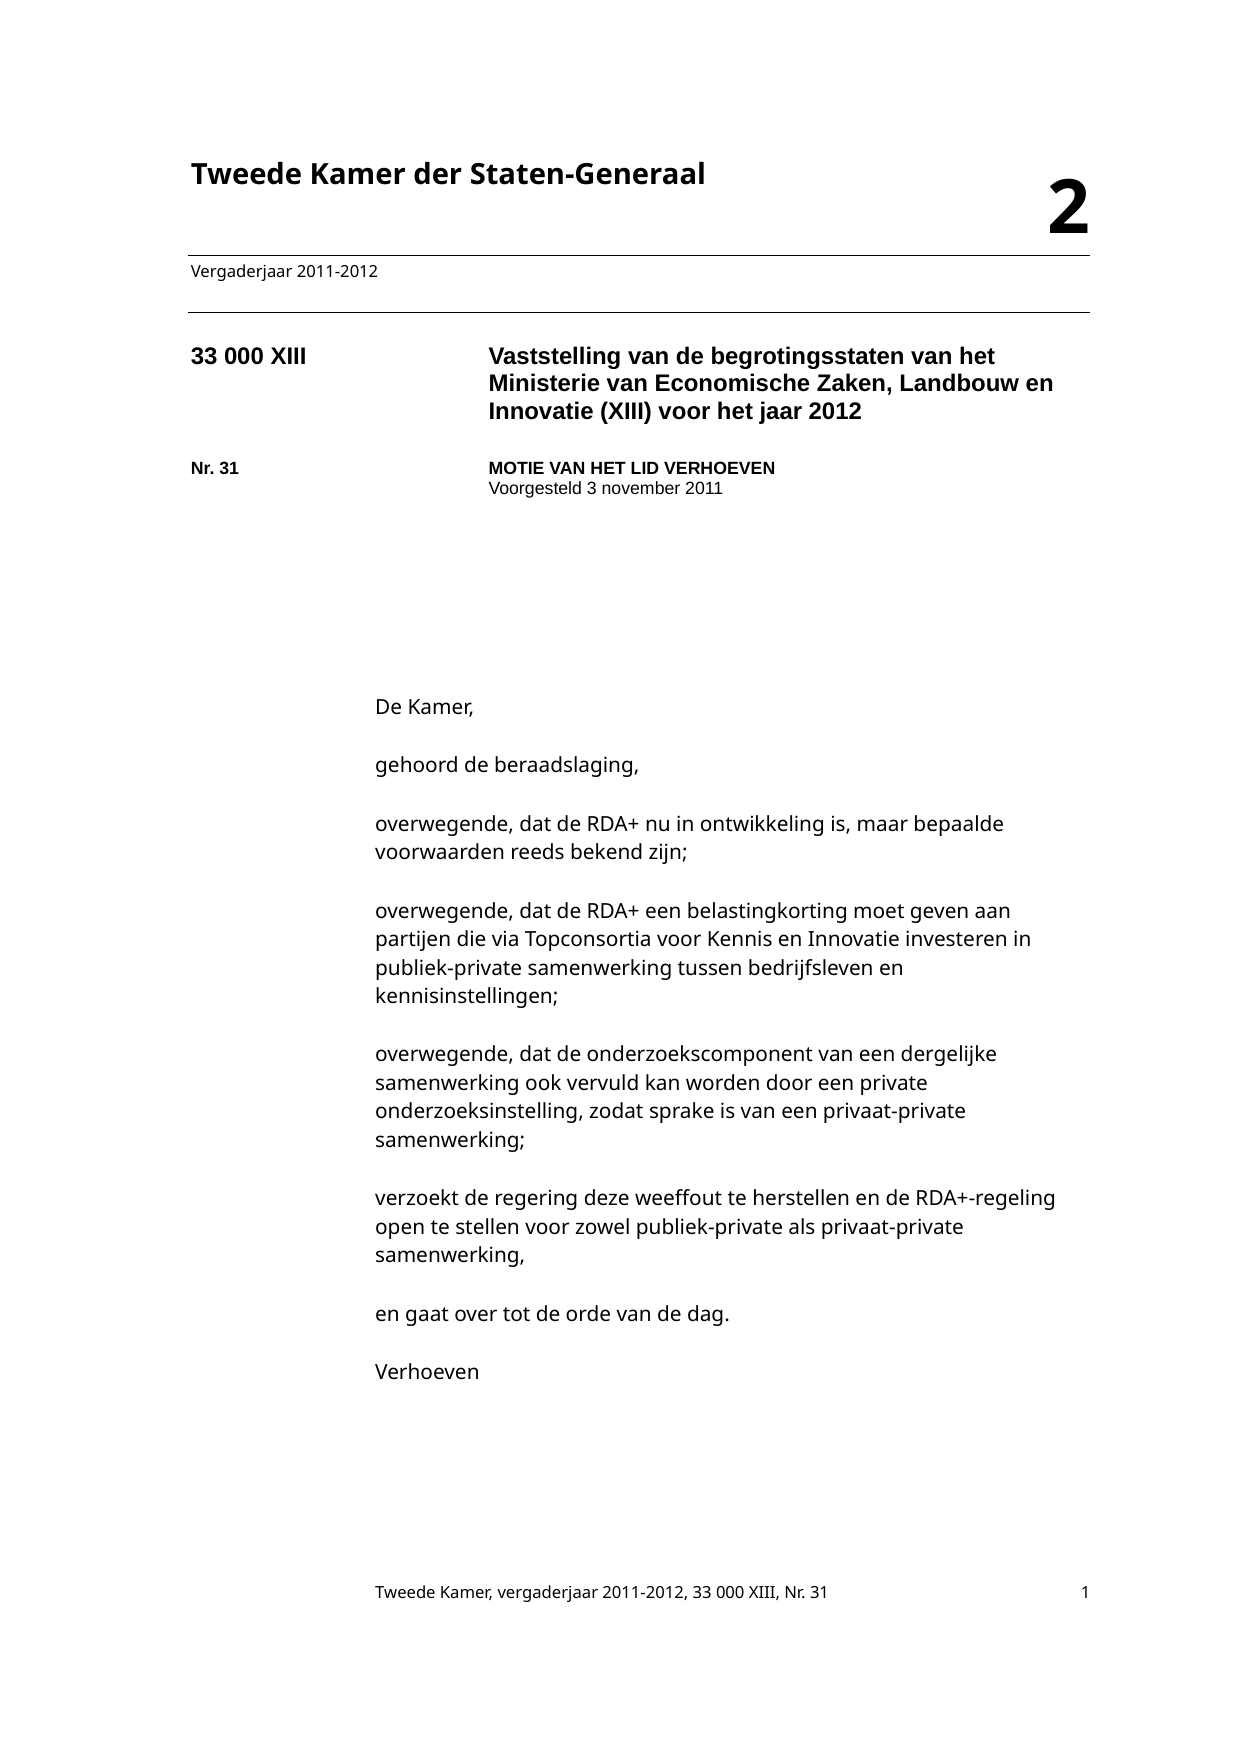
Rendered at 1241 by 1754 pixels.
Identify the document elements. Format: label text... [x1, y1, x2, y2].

text gehoord de beraadslaging, [375, 751, 1090, 779]
text overwegende, dat de RDA+ nu in ontwikkeling is, maar bepaalde voorwaarden reeds bekend zijn; [375, 809, 1090, 866]
text Verhoeven [375, 1357, 1090, 1386]
text overwegende, dat de RDA+ een belastingkorting moet geven aan partijen die via Topconsortia voor Kennis en Innovatie investeren in publiek-private samenwerking tussen bedrijfsleven en kennisinstellingen; [375, 896, 1090, 1009]
table_cell Vergaderjaar 2011-2012 [188, 256, 485, 312]
table_cell 33 000 XIII [188, 339, 485, 454]
text overwegende, dat de onderzoekscomponent van een dergelijke samenwerking ook vervuld kan worden door een private onderzoeksinstelling, zodat sprake is van een privaat-private samenwerking; [375, 1039, 1090, 1153]
text De Kamer, [375, 692, 1090, 721]
table_cell [188, 313, 485, 339]
table_cell MOTIE VAN HET LID VERHOEVEN Voorgesteld 3 november 2011 [485, 455, 1090, 573]
table_cell [485, 256, 1090, 312]
table_cell Nr. 31 [188, 455, 485, 573]
table_cell [485, 313, 1090, 339]
text verzoekt de regering deze weeffout te herstellen en de RDA+-regeling open te stellen voor zowel publiek-private als privaat-private samenwerking, [375, 1183, 1090, 1269]
text en gaat over tot de orde van de dag. [375, 1299, 1090, 1327]
table_cell Vaststelling van de begrotingsstaten van het Ministerie van Economische Zaken, Landbouw en Innovatie (XIII) voor het jaar 2012 [485, 339, 1090, 454]
table_header Tweede Kamer der Staten-Generaal [188, 150, 909, 255]
table_header 2 [910, 150, 1090, 255]
